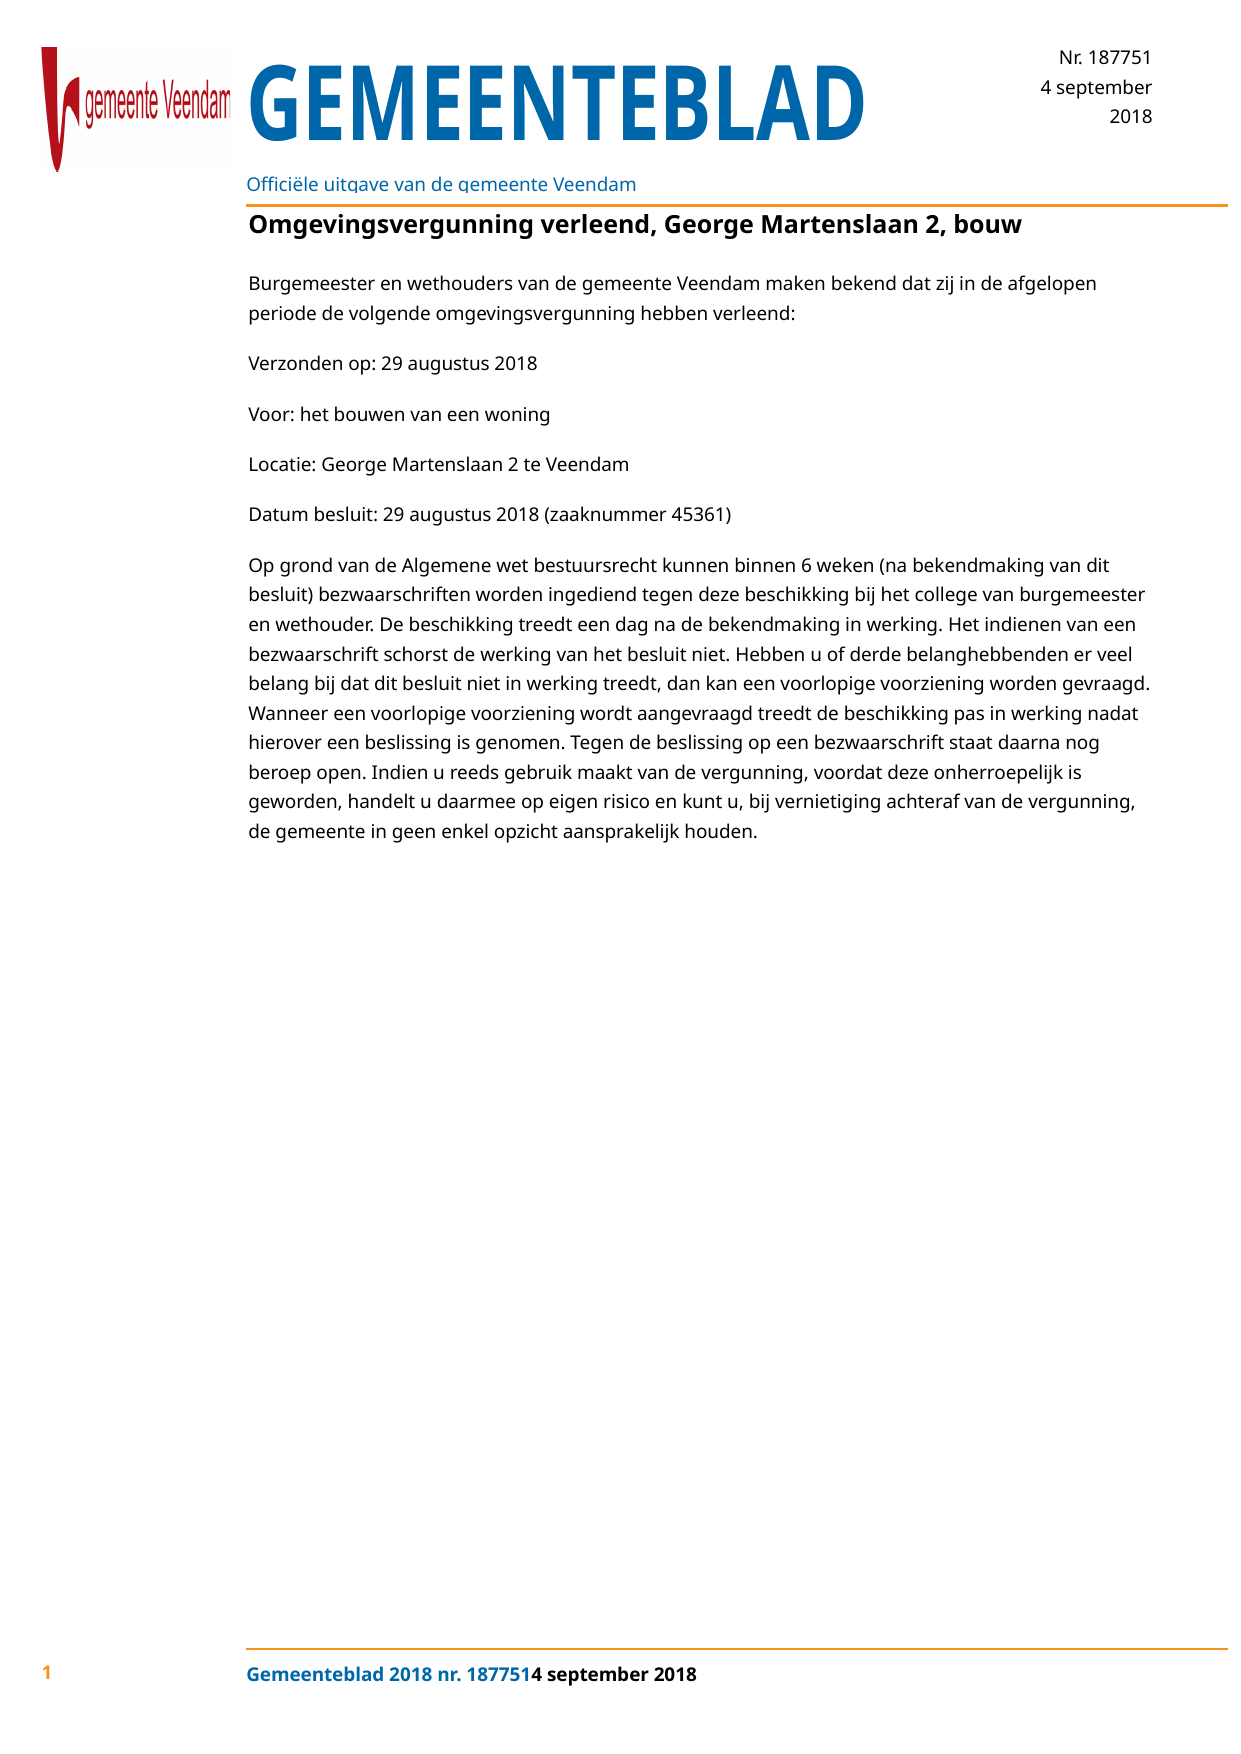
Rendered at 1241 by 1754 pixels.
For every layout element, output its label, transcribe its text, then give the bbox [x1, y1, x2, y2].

picture [41, 47, 231, 172]
text Omgevingsvergunning verleend, George Martenslaan 2, bouw [248, 207, 1152, 241]
text Datum besluit: 29 augustus 2018 (zaaknummer 45361) [248, 502, 1152, 527]
text Voor: het bouwen van een woning [248, 401, 1152, 426]
text Burgemeester en wethouders van de gemeente Veendam maken bekend dat zij in de afgelopen periode de volgende omgevingsvergunning hebben verleend: [248, 270, 1152, 326]
text Locatie: George Martenslaan 2 te Veendam [248, 451, 1152, 477]
text Op grond van de Algemene wet bestuursrecht kunnen binnen 6 weken (na bekendmaking van dit besluit) bezwaarschriften worden ingediend tegen deze beschikking bij het college van burgemeester en wethouder. De beschikking treedt een dag na de bekendmaking in werking. Het indienen van een bezwaarschrift schorst de werking van het besluit niet. Hebben u of derde belanghebbenden er veel belang bij dat dit besluit niet in werking treedt, dan kan een voorlopige voorziening worden gevraagd. Wanneer een voorlopige voorziening wordt aangevraagd treedt de beschikking pas in werking nadat hierover een beslissing is genomen. Tegen de beslissing op een bezwaarschrift staat daarna nog beroep open. Indien u reeds gebruik maakt van de vergunning, voordat deze onherroepelijk is geworden, handelt u daarmee op eigen risico en kunt u, bij vernietiging achteraf van de vergunning, de gemeente in geen enkel opzicht aansprakelijk houden. [248, 552, 1152, 844]
text Verzonden op: 29 augustus 2018 [248, 350, 1152, 376]
